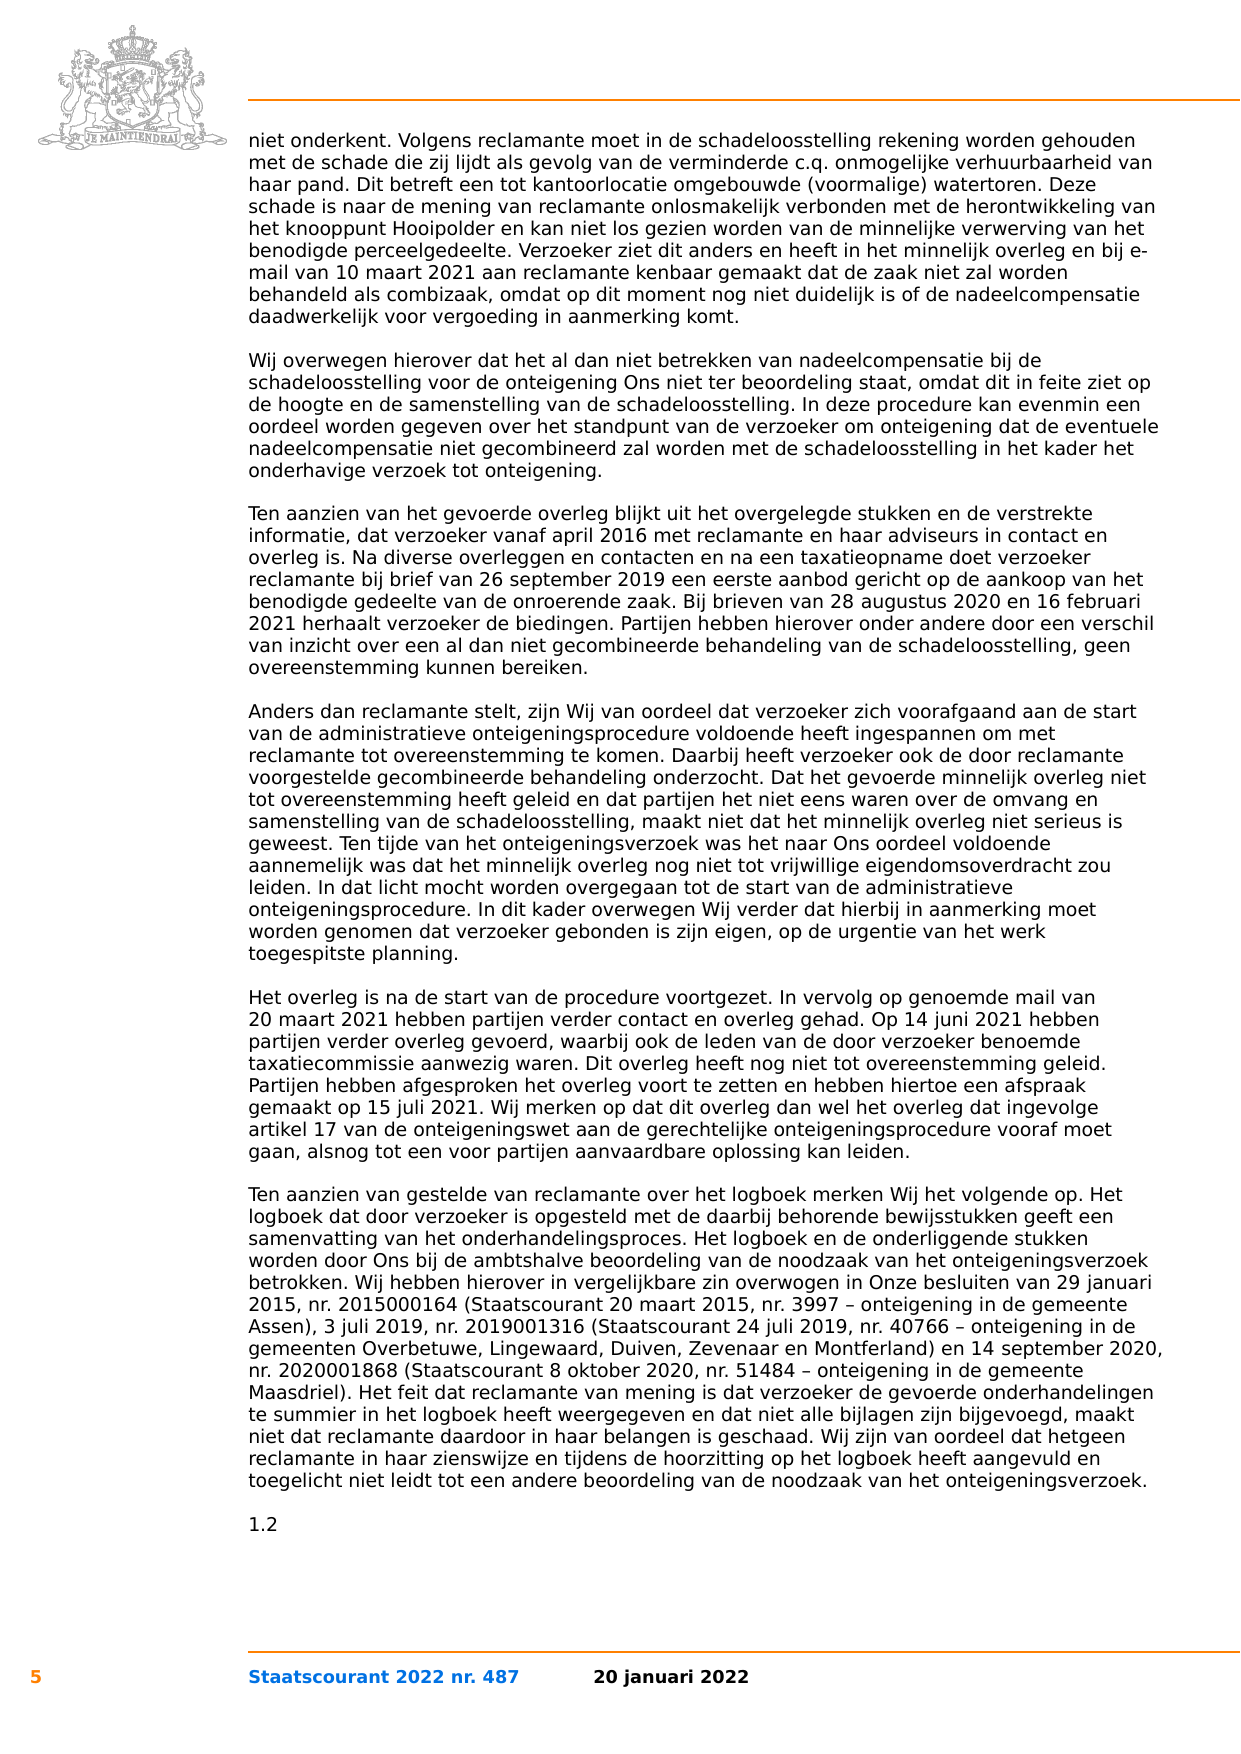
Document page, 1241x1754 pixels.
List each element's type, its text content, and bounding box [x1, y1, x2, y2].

text Anders dan reclamante stelt, zijn Wij van oordeel dat verzoeker zich voorafgaand aan de start van de administratieve onteigeningsprocedure voldoende heeft ingespannen om met reclamante tot overeenstemming te komen. Daarbij heeft verzoeker ook de door reclamante voorgestelde gecombineerde behandeling onderzocht. Dat het gevoerde minnelijk overleg niet tot overeenstemming heeft geleid en dat partijen het niet eens waren over de omvang en samenstelling van de schadeloosstelling, maakt niet dat het minnelijk overleg niet serieus is geweest. Ten tijde van het onteigeningsverzoek was het naar Ons oordeel voldoende aannemelijk was dat het minnelijk overleg nog niet tot vrijwillige eigendomsoverdracht zou leiden. In dat licht mocht worden overgegaan tot de start van de administratieve onteigeningsprocedure. In dit kader overwegen Wij verder dat hierbij in aanmerking moet worden genomen dat verzoeker gebonden is zijn eigen, op de urgentie van het werk toegespitste planning. [248, 701, 1163, 965]
text niet onderkent. Volgens reclamante moet in de schadeloosstelling rekening worden gehouden met de schade die zij lijdt als gevolg van de verminderde c.q. onmogelijke verhuurbaarheid van haar pand. Dit betreft een tot kantoorlocatie omgebouwde (voormalige) watertoren. Deze schade is naar de mening van reclamante onlosmakelijk verbonden met de herontwikkeling van het knooppunt Hooipolder en kan niet los gezien worden van de minnelijke verwerving van het benodigde perceelgedeelte. Verzoeker ziet dit anders en heeft in het minnelijk overleg en bij e-mail van 10 maart 2021 aan reclamante kenbaar gemaakt dat de zaak niet zal worden behandeld als combizaak, omdat op dit moment nog niet duidelijk is of de nadeelcompensatie daadwerkelijk voor vergoeding in aanmerking komt. [248, 130, 1163, 328]
text Ten aanzien van het gevoerde overleg blijkt uit het overgelegde stukken en de verstrekte informatie, dat verzoeker vanaf april 2016 met reclamante en haar adviseurs in contact en overleg is. Na diverse overleggen en contacten en na een taxatieopname doet verzoeker reclamante bij brief van 26 september 2019 een eerste aanbod gericht op de aankoop van het benodigde gedeelte van de onroerende zaak. Bij brieven van 28 augustus 2020 en 16 februari 2021 herhaalt verzoeker de biedingen. Partijen hebben hierover onder andere door een verschil van inzicht over een al dan niet gecombineerde behandeling van de schadeloosstelling, geen overeenstemming kunnen bereiken. [248, 503, 1163, 679]
text 1.2 [248, 1514, 1163, 1536]
text Het overleg is na de start van de procedure voortgezet. In vervolg op genoemde mail van 20 maart 2021 hebben partijen verder contact en overleg gehad. Op 14 juni 2021 hebben partijen verder overleg gevoerd, waarbij ook de leden van de door verzoeker benoemde taxatiecommissie aanwezig waren. Dit overleg heeft nog niet tot overeenstemming geleid. Partijen hebben afgesproken het overleg voort te zetten en hebben hiertoe een afspraak gemaakt op 15 juli 2021. Wij merken op dat dit overleg dan wel het overleg dat ingevolge artikel 17 van de onteigeningswet aan de gerechtelijke onteigeningsprocedure vooraf moet gaan, alsnog tot een voor partijen aanvaardbare oplossing kan leiden. [248, 987, 1163, 1162]
text Ten aanzien van gestelde van reclamante over het logboek merken Wij het volgende op. Het logboek dat door verzoeker is opgesteld met de daarbij behorende bewijsstukken geeft een samenvatting van het onderhandelingsproces. Het logboek en de onderliggende stukken worden door Ons bij de ambtshalve beoordeling van de noodzaak van het onteigeningsverzoek betrokken. Wij hebben hierover in vergelijkbare zin overwogen in Onze besluiten van 29 januari 2015, nr. 2015000164 (Staatscourant 20 maart 2015, nr. 3997 – onteigening in de gemeente Assen), 3 juli 2019, nr. 2019001316 (Staatscourant 24 juli 2019, nr. 40766 – onteigening in de gemeenten Overbetuwe, Lingewaard, Duiven, Zevenaar en Montferland) en 14 september 2020, nr. 2020001868 (Staatscourant 8 oktober 2020, nr. 51484 – onteigening in de gemeente Maasdriel). Het feit dat reclamante van mening is dat verzoeker de gevoerde onderhandelingen te summier in het logboek heeft weergegeven en dat niet alle bijlagen zijn bijgevoegd, maakt niet dat reclamante daardoor in haar belangen is geschaad. Wij zijn van oordeel dat hetgeen reclamante in haar zienswijze en tijdens de hoorzitting op het logboek heeft aangevuld en toegelicht niet leidt tot een andere beoordeling van de noodzaak van het onteigeningsverzoek. [248, 1184, 1163, 1492]
text Wij overwegen hierover dat het al dan niet betrekken van nadeelcompensatie bij de schadeloosstelling voor de onteigening Ons niet ter beoordeling staat, omdat dit in feite ziet op de hoogte en de samenstelling van de schadeloosstelling. In deze procedure kan evenmin een oordeel worden gegeven over het standpunt van de verzoeker om onteigening dat de eventuele nadeelcompensatie niet gecombineerd zal worden met de schadeloosstelling in het kader het onderhavige verzoek tot onteigening. [248, 349, 1163, 481]
picture [38, 25, 227, 150]
